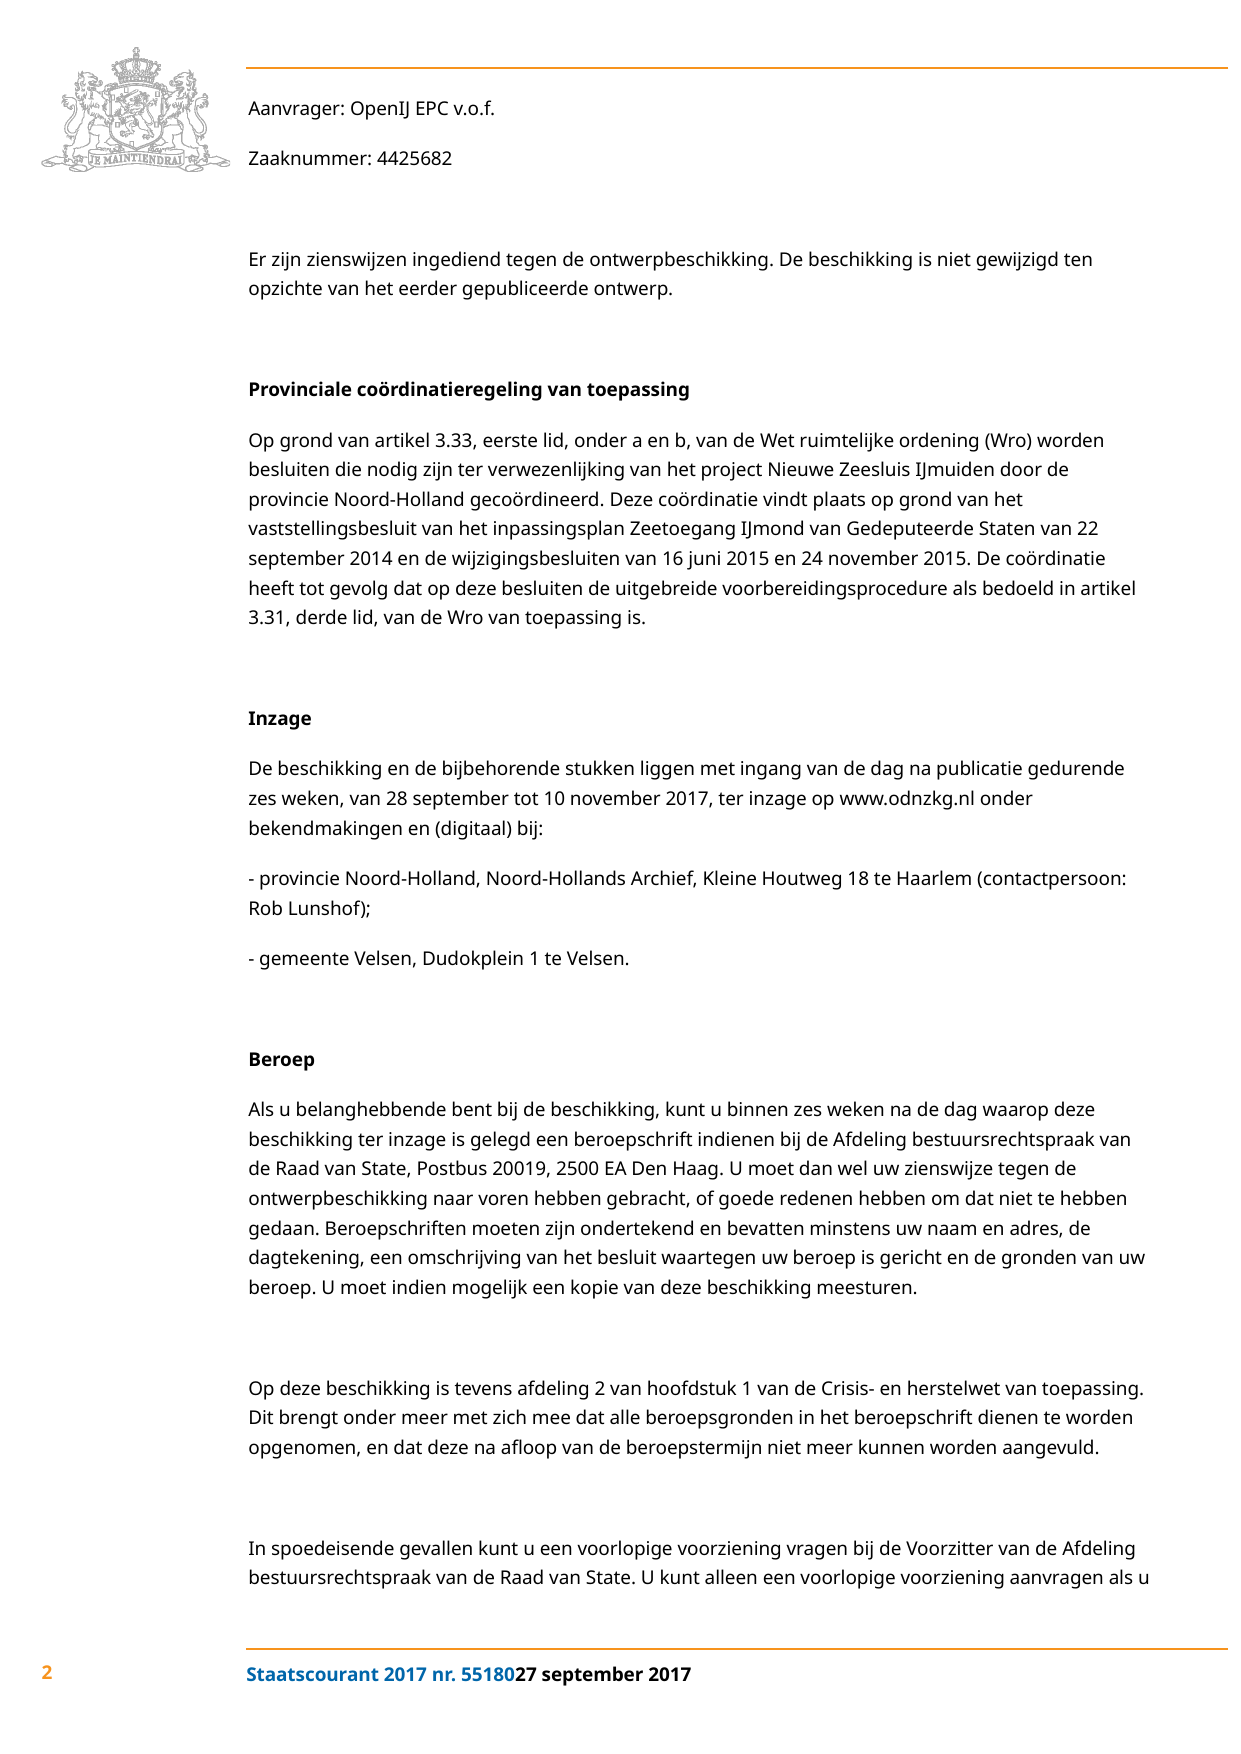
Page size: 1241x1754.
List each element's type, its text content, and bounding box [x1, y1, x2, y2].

text Inzage [248, 705, 1152, 731]
text De beschikking en de bijbehorende stukken liggen met ingang van de dag na publicatie gedurende zes weken, van 28 september tot 10 november 2017, ter inzage op www.odnzkg.nl onder bekendmakingen en (digitaal) bij: [248, 756, 1152, 841]
text Aanvrager: OpenIJ EPC v.o.f. [248, 95, 1152, 121]
text - provincie Noord-Holland, Noord-Hollands Archief, Kleine Houtweg 18 te Haarlem (contactpersoon: Rob Lunshof); [248, 865, 1152, 921]
text In spoedeisende gevallen kunt u een voorlopige voorziening vragen bij de Voorzitter van de Afdeling bestuursrechtspraak van de Raad van State. U kunt alleen een voorlopige voorziening aanvragen als u [248, 1535, 1152, 1590]
picture [41, 47, 231, 172]
text Zaaknummer: 4425682 [248, 145, 1152, 171]
text Op grond van artikel 3.33, eerste lid, onder a en b, van de Wet ruimtelijke ordening (Wro) worden besluiten die nodig zijn ter verwezenlijking van het project Nieuwe Zeesluis IJmuiden door de provincie Noord-Holland gecoördineerd. Deze coördinatie vindt plaats op grond van het vaststellingsbesluit van het inpassingsplan Zeetoegang IJmond van Gedeputeerde Staten van 22 september 2014 en de wijzigingsbesluiten van 16 juni 2015 en 24 november 2015. De coördinatie heeft tot gevolg dat op deze besluiten de uitgebreide voorbereidingsprocedure als bedoeld in artikel 3.31, derde lid, van de Wro van toepassing is. [248, 427, 1152, 630]
text Provinciale coördinatieregeling van toepassing [248, 376, 1152, 402]
text Er zijn zienswijzen ingediend tegen de ontwerpbeschikking. De beschikking is niet gewijzigd ten opzichte van het eerder gepubliceerde ontwerp. [248, 246, 1152, 301]
text Als u belanghebbende bent bij de beschikking, kunt u binnen zes weken na de dag waarop deze beschikking ter inzage is gelegd een beroepschrift indienen bij de Afdeling bestuursrechtspraak van de Raad van State, Postbus 20019, 2500 EA Den Haag. U moet dan wel uw zienswijze tegen de ontwerpbeschikking naar voren hebben gebracht, of goede redenen hebben om dat niet te hebben gedaan. Beroepschriften moeten zijn ondertekend en bevatten minstens uw naam en adres, de dagtekening, een omschrijving van het besluit waartegen uw beroep is gericht en de gronden van uw beroep. U moet indien mogelijk een kopie van deze beschikking meesturen. [248, 1096, 1152, 1300]
text - gemeente Velsen, Dudokplein 1 te Velsen. [248, 945, 1152, 971]
text Op deze beschikking is tevens afdeling 2 van hoofdstuk 1 van de Crisis- en herstelwet van toepassing. Dit brengt onder meer met zich mee dat alle beroepsgronden in het beroepschrift dienen te worden opgenomen, en dat deze na afloop van de beroepstermijn niet meer kunnen worden aangevuld. [248, 1375, 1152, 1460]
text Beroep [248, 1046, 1152, 1072]
